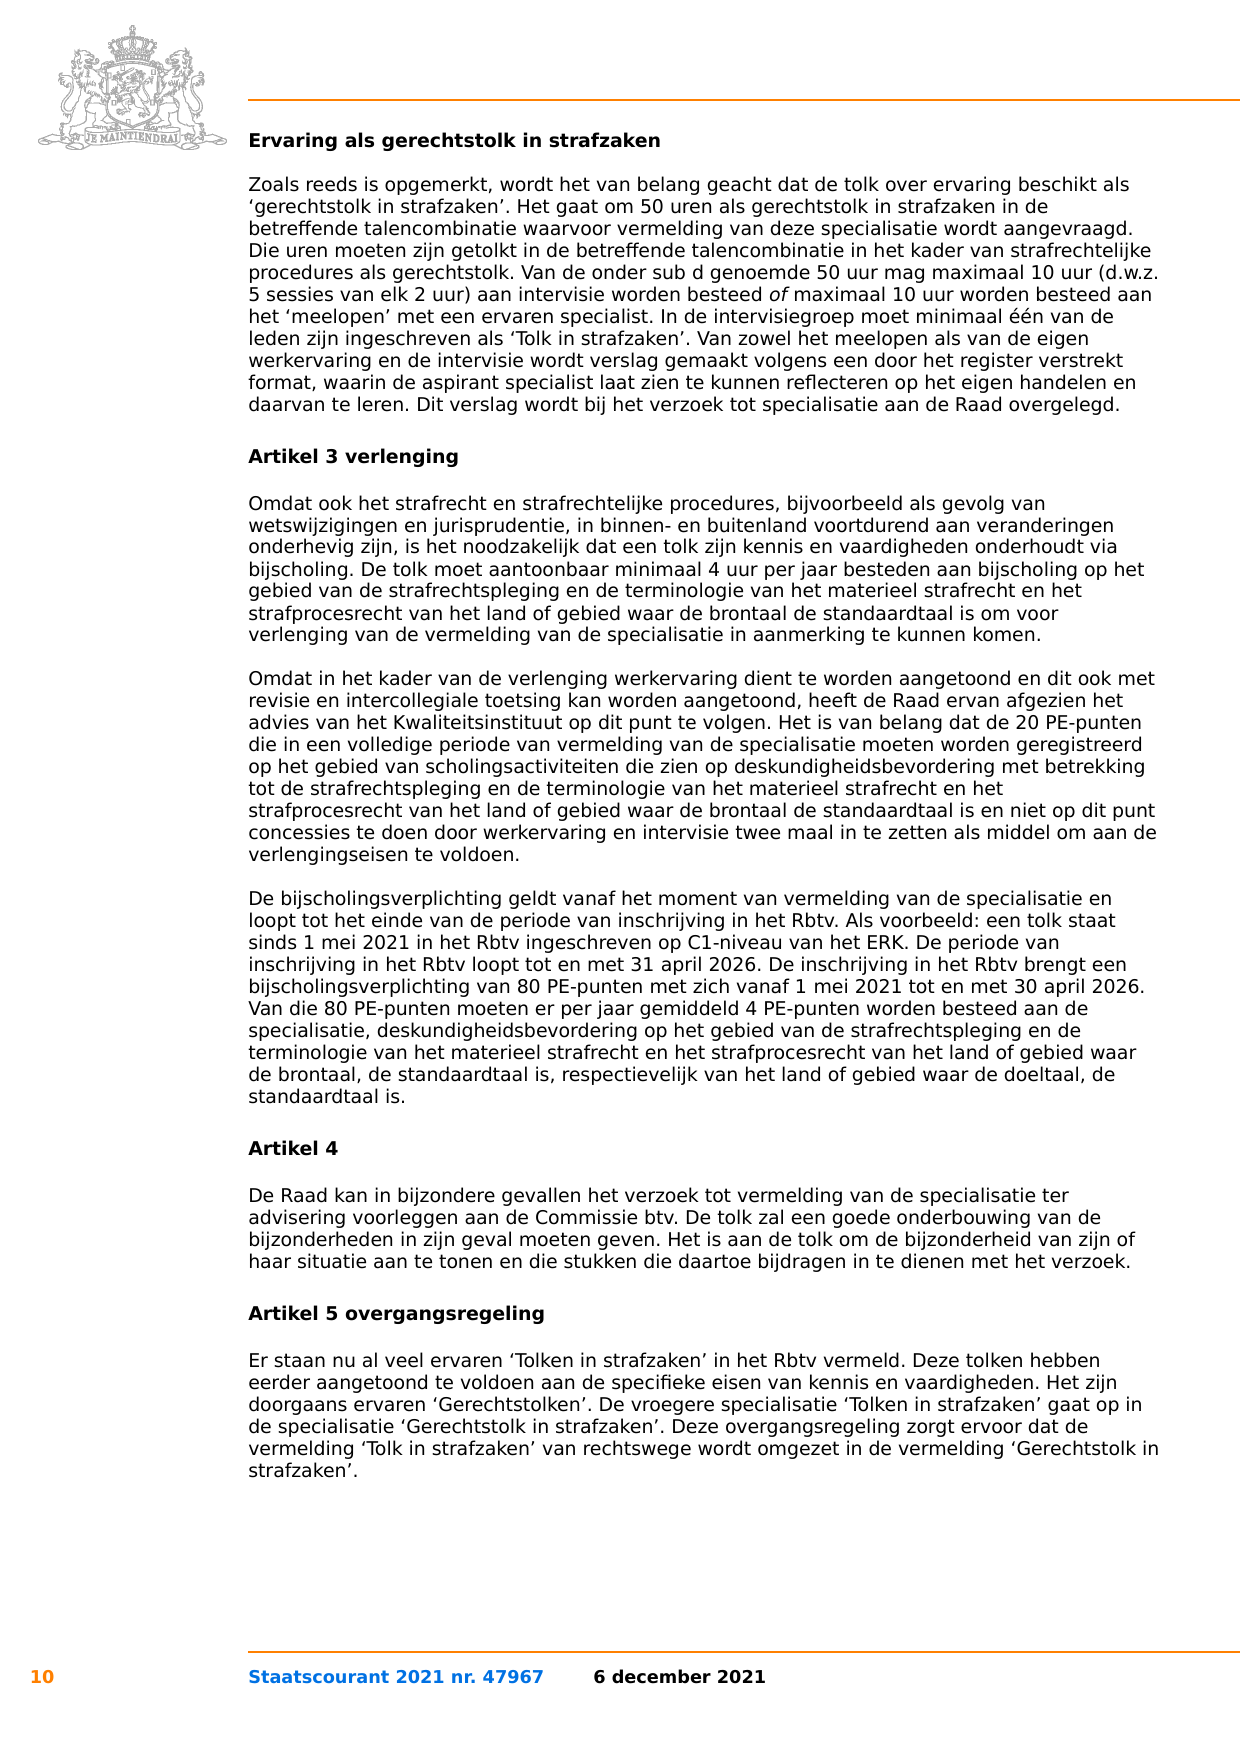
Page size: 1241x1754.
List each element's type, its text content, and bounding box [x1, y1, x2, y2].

text Er staan nu al veel ervaren ‘Tolken in strafzaken’ in het Rbtv vermeld. Deze tolken hebben eerder aangetoond te voldoen aan de specifieke eisen van kennis en vaardigheden. Het zijn doorgaans ervaren ‘Gerechtstolken’. De vroegere specialisatie ‘Tolken in strafzaken’ gaat op in de specialisatie ‘Gerechtstolk in strafzaken’. Deze overgangsregeling zorgt ervoor dat de vermelding ‘Tolk in strafzaken’ van rechtswege wordt omgezet in de vermelding ‘Gerechtstolk in strafzaken’. [248, 1349, 1163, 1481]
text Zoals reeds is opgemerkt, wordt het van belang geacht dat de tolk over ervaring beschikt als ‘gerechtstolk in strafzaken’. Het gaat om 50 uren als gerechtstolk in strafzaken in de betreffende talencombinatie waarvoor vermelding van deze specialisatie wordt aangevraagd. Die uren moeten zijn getolkt in de betreffende talencombinatie in het kader van strafrechtelijke procedures als gerechtstolk. Van de onder sub d genoemde 50 uur mag maximaal 10 uur (d.w.z. 5 sessies van elk 2 uur) aan intervisie worden besteed of maximaal 10 uur worden besteed aan het ‘meelopen’ met een ervaren specialist. In de intervisiegroep moet minimaal één van de leden zijn ingeschreven als ‘Tolk in strafzaken’. Van zowel het meelopen als van de eigen werkervaring en de intervisie wordt verslag gemaakt volgens een door het register verstrekt format, waarin de aspirant specialist laat zien te kunnen reflecteren op het eigen handelen en daarvan te leren. Dit verslag wordt bij het verzoek tot specialisatie aan de Raad overgelegd. [248, 174, 1163, 416]
subtitle Artikel 4 [248, 1138, 1163, 1160]
text Omdat in het kader van de verlenging werkervaring dient te worden aangetoond en dit ook met revisie en intercollegiale toetsing kan worden aangetoond, heeft de Raad ervan afgezien het advies van het Kwaliteitsinstituut op dit punt te volgen. Het is van belang dat de 20 PE-punten die in een volledige periode van vermelding van de specialisatie moeten worden geregistreerd op het gebied van scholingsactiviteiten die zien op deskundigheidsbevordering met betrekking tot de strafrechtspleging en de terminologie van het materieel strafrecht en het strafprocesrecht van het land of gebied waar de brontaal de standaardtaal is en niet op dit punt concessies te doen door werkervaring en intervisie twee maal in te zetten als middel om aan de verlengingseisen te voldoen. [248, 668, 1163, 866]
text Omdat ook het strafrecht en strafrechtelijke procedures, bijvoorbeeld als gevolg van wetswijzigingen en jurisprudentie, in binnen- en buitenland voortdurend aan veranderingen onderhevig zijn, is het noodzakelijk dat een tolk zijn kennis en vaardigheden onderhoudt via bijscholing. De tolk moet aantoonbaar minimaal 4 uur per jaar besteden aan bijscholing op het gebied van de strafrechtspleging en de terminologie van het materieel strafrecht en het strafprocesrecht van het land of gebied waar de brontaal de standaardtaal is om voor verlenging van de vermelding van de specialisatie in aanmerking te kunnen komen. [248, 492, 1163, 646]
text De Raad kan in bijzondere gevallen het verzoek tot vermelding van de specialisatie ter advisering voorleggen aan de Commissie btv. De tolk zal een goede onderbouwing van de bijzonderheden in zijn geval moeten geven. Het is aan de tolk om de bijzonderheid van zijn of haar situatie aan te tonen en die stukken die daartoe bijdragen in te dienen met het verzoek. [248, 1185, 1163, 1273]
text De bijscholingsverplichting geldt vanaf het moment van vermelding van de specialisatie en loopt tot het einde van de periode van inschrijving in het Rbtv. Als voorbeeld: een tolk staat sinds 1 mei 2021 in het Rbtv ingeschreven op C1-niveau van het ERK. De periode van inschrijving in het Rbtv loopt tot en met 31 april 2026. De inschrijving in het Rbtv brengt een bijscholingsverplichting van 80 PE-punten met zich vanaf 1 mei 2021 tot en met 30 april 2026. Van die 80 PE-punten moeten er per jaar gemiddeld 4 PE-punten worden besteed aan de specialisatie, deskundigheidsbevordering op het gebied van de strafrechtspleging en de terminologie van het materieel strafrecht en het strafprocesrecht van het land of gebied waar de brontaal, de standaardtaal is, respectievelijk van het land of gebied waar de doeltaal, de standaardtaal is. [248, 888, 1163, 1108]
picture [38, 25, 227, 150]
subtitle Ervaring als gerechtstolk in strafzaken [248, 130, 1163, 152]
subtitle Artikel 5 overgangsregeling [248, 1303, 1163, 1324]
subtitle Artikel 3 verlenging [248, 446, 1163, 467]
